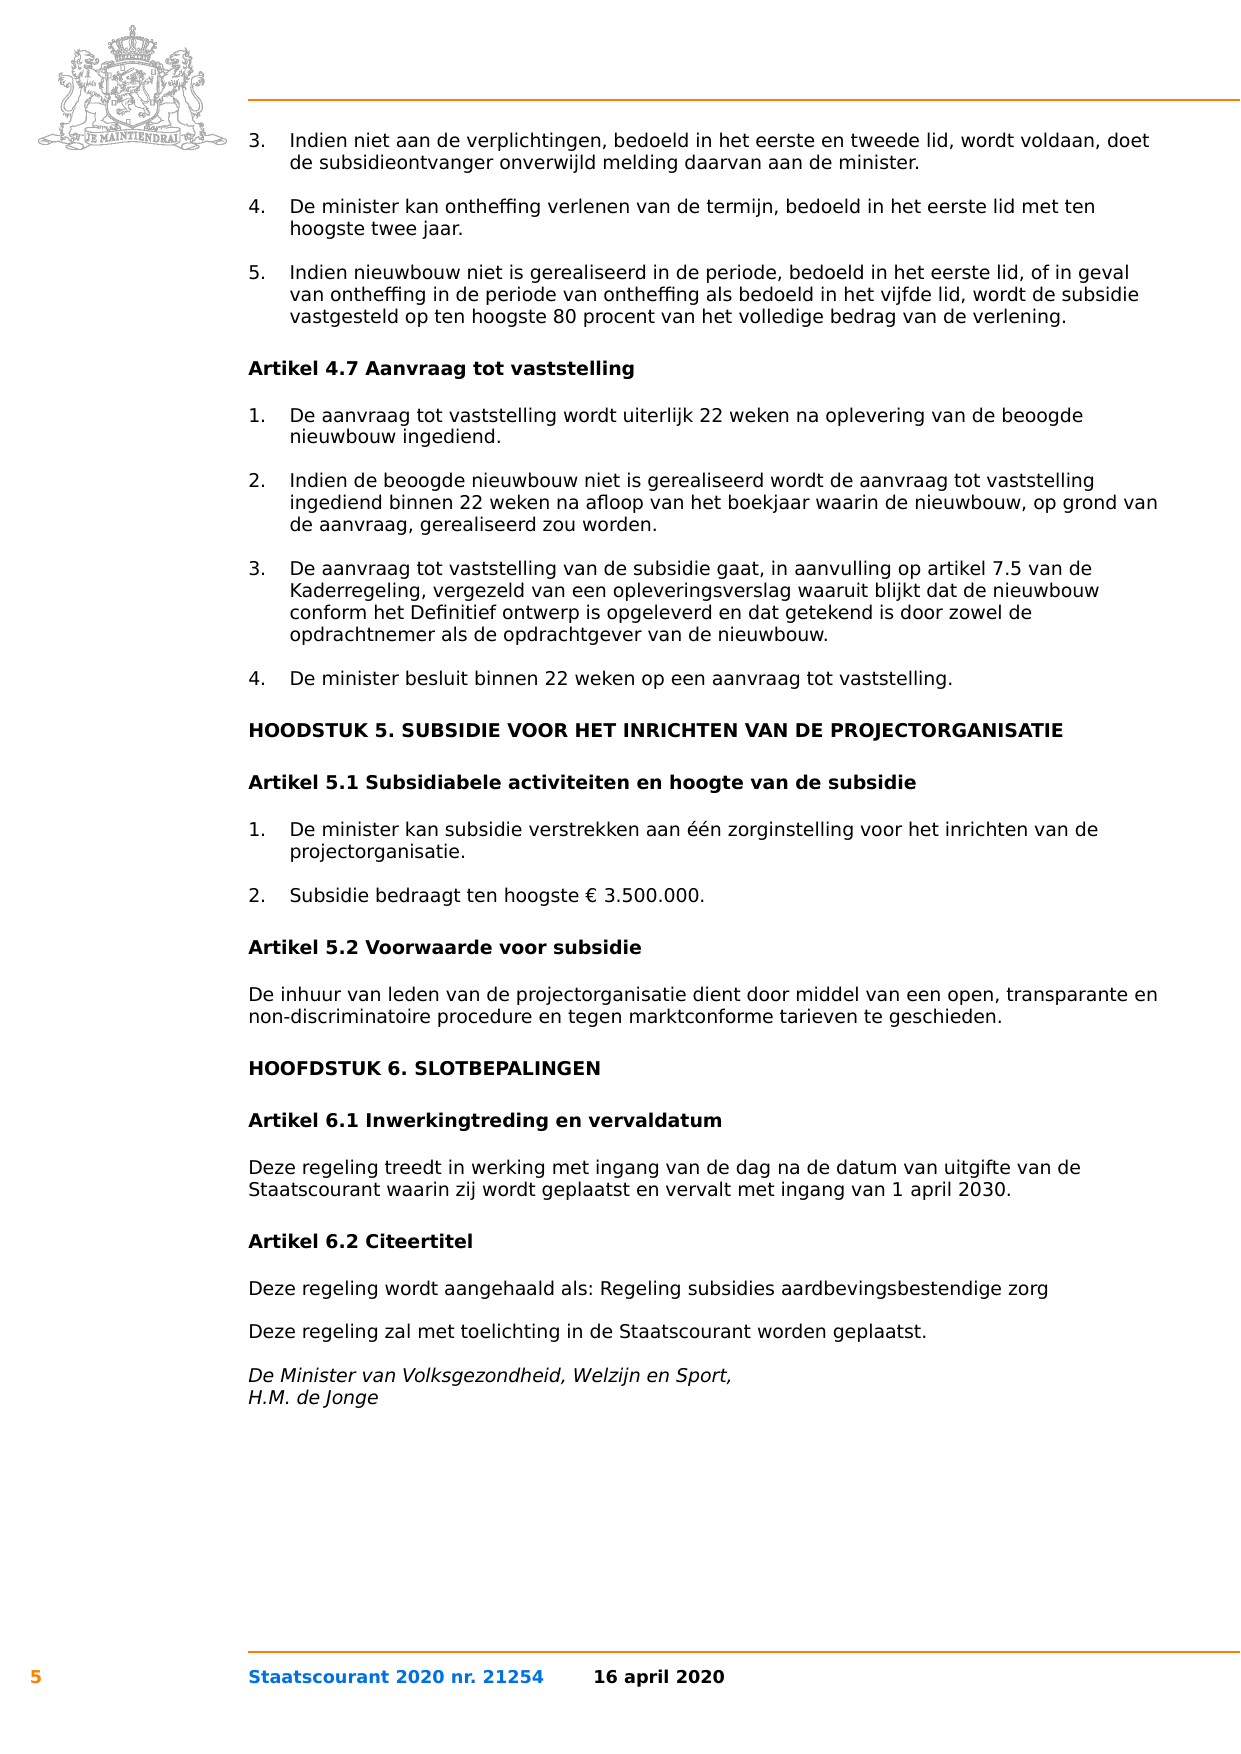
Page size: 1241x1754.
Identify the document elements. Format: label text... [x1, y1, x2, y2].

text Deze regeling zal met toelichting in de Staatscourant worden geplaatst. [248, 1321, 1163, 1343]
text 1. De minister kan subsidie verstrekken aan één zorginstelling voor het inrichten van de projectorganisatie. [248, 819, 1163, 863]
subtitle HOOFDSTUK 6. SLOTBEPALINGEN [248, 1058, 1163, 1079]
subtitle Artikel 5.1 Subsidiabele activiteiten en hoogte van de subsidie [248, 772, 1163, 794]
text 4. De minister besluit binnen 22 weken op een aanvraag tot vaststelling. [248, 668, 1163, 690]
text De inhuur van leden van de projectorganisatie dient door middel van een open, transparante en non-discriminatoire procedure en tegen marktconforme tarieven te geschieden. [248, 984, 1163, 1028]
text Deze regeling wordt aangehaald als: Regeling subsidies aardbevingsbestendige zorg [248, 1277, 1163, 1299]
text 4. De minister kan ontheffing verlenen van de termijn, bedoeld in het eerste lid met ten hoogste twee jaar. [248, 196, 1163, 240]
text 3. De aanvraag tot vaststelling van de subsidie gaat, in aanvulling op artikel 7.5 van de Kaderregeling, vergezeld van een opleveringsverslag waaruit blijkt dat de nieuwbouw conform het Definitief ontwerp is opgeleverd en dat getekend is door zowel de opdrachtnemer als de opdrachtgever van de nieuwbouw. [248, 558, 1163, 646]
subtitle Artikel 6.2 Citeertitel [248, 1231, 1163, 1252]
text De Minister van Volksgezondheid, Welzijn en Sport, H.M. de Jonge [248, 1365, 1163, 1409]
subtitle HOODSTUK 5. SUBSIDIE VOOR HET INRICHTEN VAN DE PROJECTORGANISATIE [248, 720, 1163, 742]
subtitle Artikel 4.7 Aanvraag tot vaststelling [248, 357, 1163, 379]
text 2. Subsidie bedraagt ten hoogste € 3.500.000. [248, 885, 1163, 907]
picture [38, 25, 227, 150]
text 3. Indien niet aan de verplichtingen, bedoeld in het eerste en tweede lid, wordt voldaan, doet de subsidieontvanger onverwijld melding daarvan aan de minister. [248, 130, 1163, 174]
text 1. De aanvraag tot vaststelling wordt uiterlijk 22 weken na oplevering van de beoogde nieuwbouw ingediend. [248, 404, 1163, 448]
text 5. Indien nieuwbouw niet is gerealiseerd in de periode, bedoeld in het eerste lid, of in geval van ontheffing in de periode van ontheffing als bedoeld in het vijfde lid, wordt de subsidie vastgesteld op ten hoogste 80 procent van het volledige bedrag van de verlening. [248, 262, 1163, 327]
subtitle Artikel 5.2 Voorwaarde voor subsidie [248, 937, 1163, 959]
subtitle Artikel 6.1 Inwerkingtreding en vervaldatum [248, 1109, 1163, 1132]
text Deze regeling treedt in werking met ingang van de dag na de datum van uitgifte van de Staatscourant waarin zij wordt geplaatst en vervalt met ingang van 1 april 2030. [248, 1157, 1163, 1201]
text 2. Indien de beoogde nieuwbouw niet is gerealiseerd wordt de aanvraag tot vaststelling ingediend binnen 22 weken na afloop van het boekjaar waarin de nieuwbouw, op grond van de aanvraag, gerealiseerd zou worden. [248, 470, 1163, 536]
